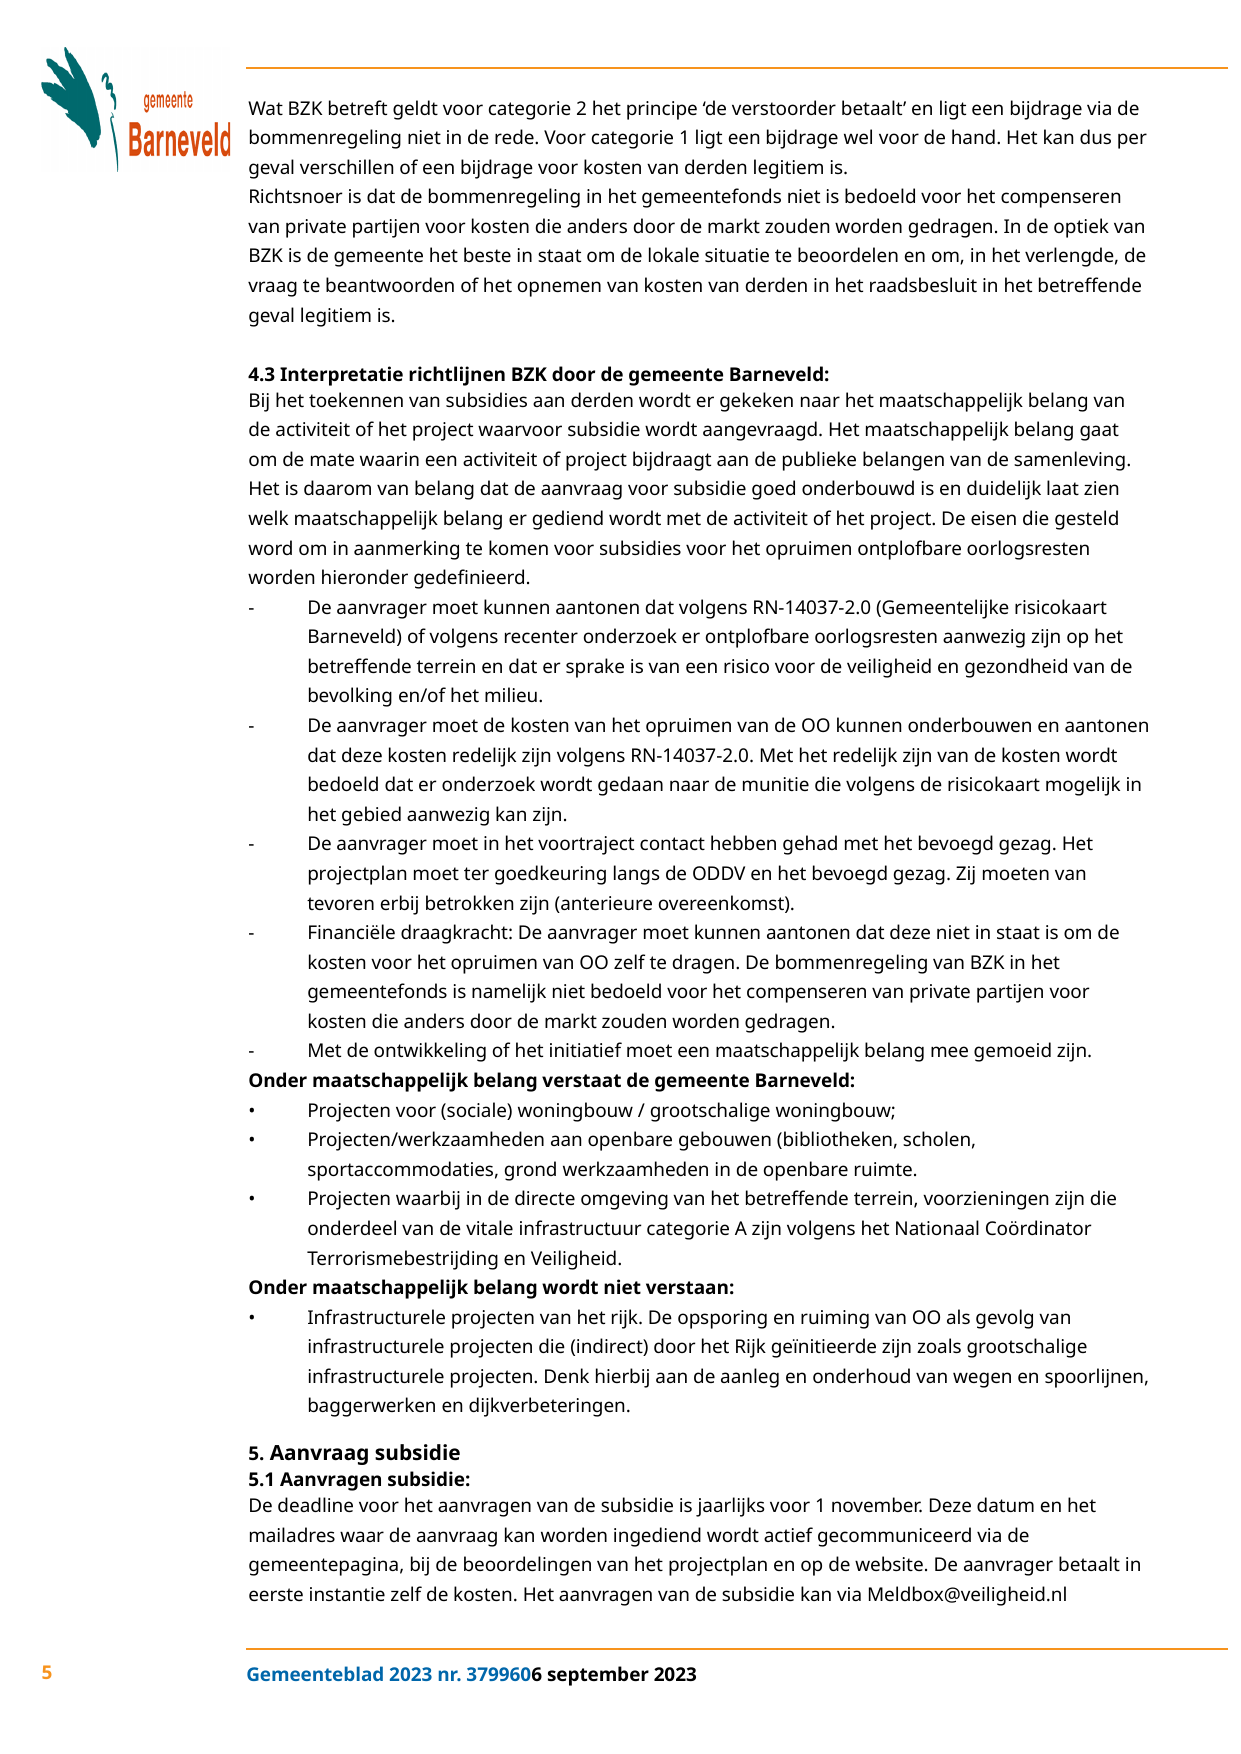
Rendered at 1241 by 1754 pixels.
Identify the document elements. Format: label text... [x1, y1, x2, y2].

text De deadline voor het aanvragen van de subsidie is jaarlijks voor 1 november. Deze datum en het mailadres waar de aanvraag kan worden ingediend wordt actief gecommuniceerd via de gemeentepagina, bij de beoordelingen van het projectplan en op de website. De aanvrager betaalt in eerste instantie zelf de kosten. Het aanvragen van de subsidie kan via Meldbox@veiligheid.nl [248, 1492, 1152, 1607]
text 4.3 Interpretatie richtlijnen BZK door de gemeente Barneveld: [248, 361, 1152, 387]
list Projecten waarbij in de directe omgeving van het betreffende terrein, voorzieningen zijn die onderdeel van de vitale infrastructuur categorie A zijn volgens het Nationaal Coördinator Terrorismebestrijding en Veiligheid. [248, 1186, 1152, 1270]
picture [41, 47, 231, 172]
list Projecten voor (sociale) woningbouw / grootschalige woningbouw; [248, 1097, 1152, 1122]
text 5.1 Aanvragen subsidie: [248, 1467, 1152, 1492]
text Bij het toekennen van subsidies aan derden wordt er gekeken naar het maatschappelijk belang van de activiteit of het project waarvoor subsidie wordt aangevraagd. Het maatschappelijk belang gaat om de mate waarin een activiteit of project bijdraagt aan de publieke belangen van de samenleving. Het is daarom van belang dat de aanvraag voor subsidie goed onderbouwd is en duidelijk laat zien welk maatschappelijk belang er gediend wordt met de activiteit of het project. De eisen die gesteld word om in aanmerking te komen voor subsidies voor het opruimen ontplofbare oorlogsresten worden hieronder gedefinieerd. [248, 387, 1152, 590]
list De aanvrager moet de kosten van het opruimen van de OO kunnen onderbouwen en aantonen dat deze kosten redelijk zijn volgens RN-14037-2.0. Met het redelijk zijn van de kosten wordt bedoeld dat er onderzoek wordt gedaan naar de munitie die volgens de risicokaart mogelijk in het gebied aanwezig kan zijn. [248, 712, 1152, 827]
list Met de ontwikkeling of het initiatief moet een maatschappelijk belang mee gemoeid zijn. [248, 1038, 1152, 1063]
text Onder maatschappelijk belang verstaat de gemeente Barneveld: [248, 1067, 1152, 1093]
list Infrastructurele projecten van het rijk. De opsporing en ruiming van OO als gevolg van infrastructurele projecten die (indirect) door het Rijk geïnitieerde zijn zoals grootschalige infrastructurele projecten. Denk hierbij aan de aanleg en onderhoud van wegen en spoorlijnen, baggerwerken en dijkverbeteringen. [248, 1304, 1152, 1418]
text Onder maatschappelijk belang wordt niet verstaan: [248, 1274, 1152, 1300]
text Richtsnoer is dat de bommenregeling in het gemeentefonds niet is bedoeld voor het compenseren van private partijen voor kosten die anders door de markt zouden worden gedragen. In de optiek van BZK is de gemeente het beste in staat om de lokale situatie te beoordelen en om, in het verlengde, de vraag te beantwoorden of het opnemen van kosten van derden in het raadsbesluit in het betreffende geval legitiem is. [248, 183, 1152, 328]
list Projecten/werkzaamheden aan openbare gebouwen (bibliotheken, scholen, sportaccommodaties, grond werkzaamheden in de openbare ruimte. [248, 1126, 1152, 1182]
list Financiële draagkracht: De aanvrager moet kunnen aantonen dat deze niet in staat is om de kosten voor het opruimen van OO zelf te dragen. De bommenregeling van BZK in het gemeentefonds is namelijk niet bedoeld voor het compenseren van private partijen voor kosten die anders door de markt zouden worden gedragen. [248, 919, 1152, 1034]
text 5. Aanvraag subsidie [248, 1438, 1152, 1467]
list De aanvrager moet kunnen aantonen dat volgens RN-14037-2.0 (Gemeentelijke risicokaart Barneveld) of volgens recenter onderzoek er ontplofbare oorlogsresten aanwezig zijn op het betreffende terrein en dat er sprake is van een risico voor de veiligheid en gezondheid van de bevolking en/of het milieu. [248, 594, 1152, 708]
list De aanvrager moet in het voortraject contact hebben gehad met het bevoegd gezag. Het projectplan moet ter goedkeuring langs de ODDV en het bevoegd gezag. Zij moeten van tevoren erbij betrokken zijn (anterieure overeenkomst). [248, 831, 1152, 915]
text Wat BZK betreft geldt voor categorie 2 het principe ‘de verstoorder betaalt’ en ligt een bijdrage via de bommenregeling niet in de rede. Voor categorie 1 ligt een bijdrage wel voor de hand. Het kan dus per geval verschillen of een bijdrage voor kosten van derden legitiem is. [248, 95, 1152, 180]
